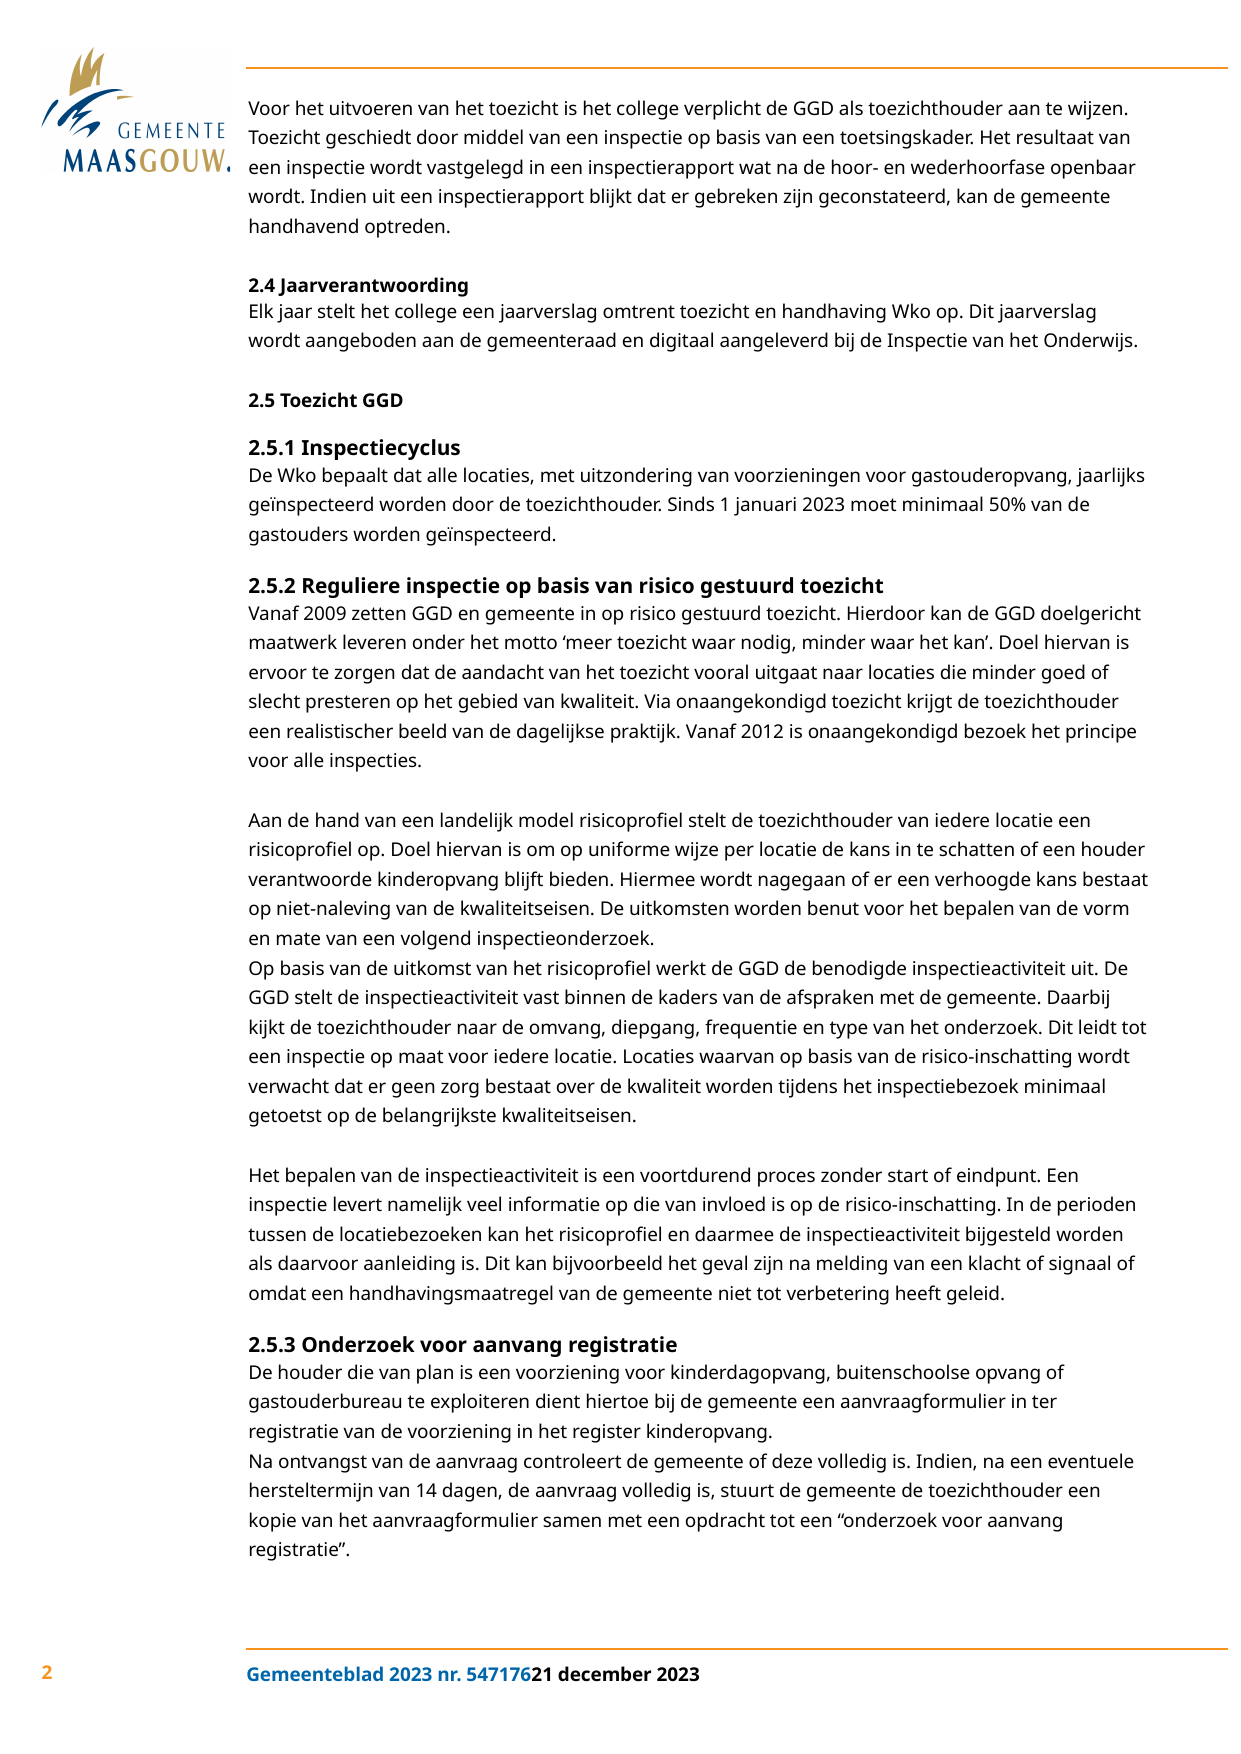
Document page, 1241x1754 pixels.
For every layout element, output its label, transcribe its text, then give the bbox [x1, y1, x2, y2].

text 2.5 Toezicht GGD [248, 387, 1152, 412]
text Het bepalen van de inspectieactiviteit is een voortdurend proces zonder start of eindpunt. Een inspectie levert namelijk veel informatie op die van invloed is op de risico-inschatting. In de perioden tussen de locatiebezoeken kan het risicoprofiel en daarmee de inspectieactiviteit bijgesteld worden als daarvoor aanleiding is. Dit kan bijvoorbeeld het geval zijn na melding van een klacht of signaal of omdat een handhavingsmaatregel van de gemeente niet tot verbetering heeft geleid. [248, 1162, 1152, 1306]
text Na ontvangst van de aanvraag controleert de gemeente of deze volledig is. Indien, na een eventuele hersteltermijn van 14 dagen, de aanvraag volledig is, stuurt de gemeente de toezichthouder een kopie van het aanvraagformulier samen met een opdracht tot een “onderzoek voor aanvang registratie”. [248, 1448, 1152, 1562]
text De Wko bepaalt dat alle locaties, met uitzondering van voorzieningen voor gastouderopvang, jaarlijks geïnspecteerd worden door de toezichthouder. Sinds 1 januari 2023 moet minimaal 50% van de gastouders worden geïnspecteerd. [248, 462, 1152, 547]
text 2.5.3 Onderzoek voor aanvang registratie [248, 1331, 1152, 1359]
picture [41, 47, 231, 172]
text 2.5.2 Reguliere inspectie op basis van risico gestuurd toezicht [248, 571, 1152, 600]
text Voor het uitvoeren van het toezicht is het college verplicht de GGD als toezichthouder aan te wijzen. Toezicht geschiedt door middel van een inspectie op basis van een toetsingskader. Het resultaat van een inspectie wordt vastgelegd in een inspectierapport wat na de hoor- en wederhoorfase openbaar wordt. Indien uit een inspectierapport blijkt dat er gebreken zijn geconstateerd, kan de gemeente handhavend optreden. [248, 95, 1152, 239]
text Op basis van de uitkomst van het risicoprofiel werkt de GGD de benodigde inspectieactiviteit uit. De GGD stelt de inspectieactiviteit vast binnen de kaders van de afspraken met de gemeente. Daarbij kijkt de toezichthouder naar de omvang, diepgang, frequentie en type van het onderzoek. Dit leidt tot een inspectie op maat voor iedere locatie. Locaties waarvan op basis van de risico-inschatting wordt verwacht dat er geen zorg bestaat over de kwaliteit worden tijdens het inspectiebezoek minimaal getoetst op de belangrijkste kwaliteitseisen. [248, 955, 1152, 1128]
text Vanaf 2009 zetten GGD en gemeente in op risico gestuurd toezicht. Hierdoor kan de GGD doelgericht maatwerk leveren onder het motto ‘meer toezicht waar nodig, minder waar het kan’. Doel hiervan is ervoor te zorgen dat de aandacht van het toezicht vooral uitgaat naar locaties die minder goed of slecht presteren op het gebied van kwaliteit. Via onaangekondigd toezicht krijgt de toezichthouder een realistischer beeld van de dagelijkse praktijk. Vanaf 2012 is onaangekondigd bezoek het principe voor alle inspecties. [248, 600, 1152, 773]
text 2.5.1 Inspectiecyclus [248, 433, 1152, 462]
text De houder die van plan is een voorziening voor kinderdagopvang, buitenschoolse opvang of gastouderbureau te exploiteren dient hiertoe bij de gemeente een aanvraagformulier in ter registratie van de voorziening in het register kinderopvang. [248, 1359, 1152, 1444]
text Elk jaar stelt het college een jaarverslag omtrent toezicht en handhaving Wko op. Dit jaarverslag wordt aangeboden aan de gemeenteraad en digitaal aangeleverd bij de Inspectie van het Onderwijs. [248, 298, 1152, 353]
text Aan de hand van een landelijk model risicoprofiel stelt de toezichthouder van iedere locatie een risicoprofiel op. Doel hiervan is om op uniforme wijze per locatie de kans in te schatten of een houder verantwoorde kinderopvang blijft bieden. Hiermee wordt nagegaan of er een verhoogde kans bestaat op niet-naleving van de kwaliteitseisen. De uitkomsten worden benut voor het bepalen van de vorm en mate van een volgend inspectieonderzoek. [248, 807, 1152, 951]
text 2.4 Jaarverantwoording [248, 272, 1152, 298]
